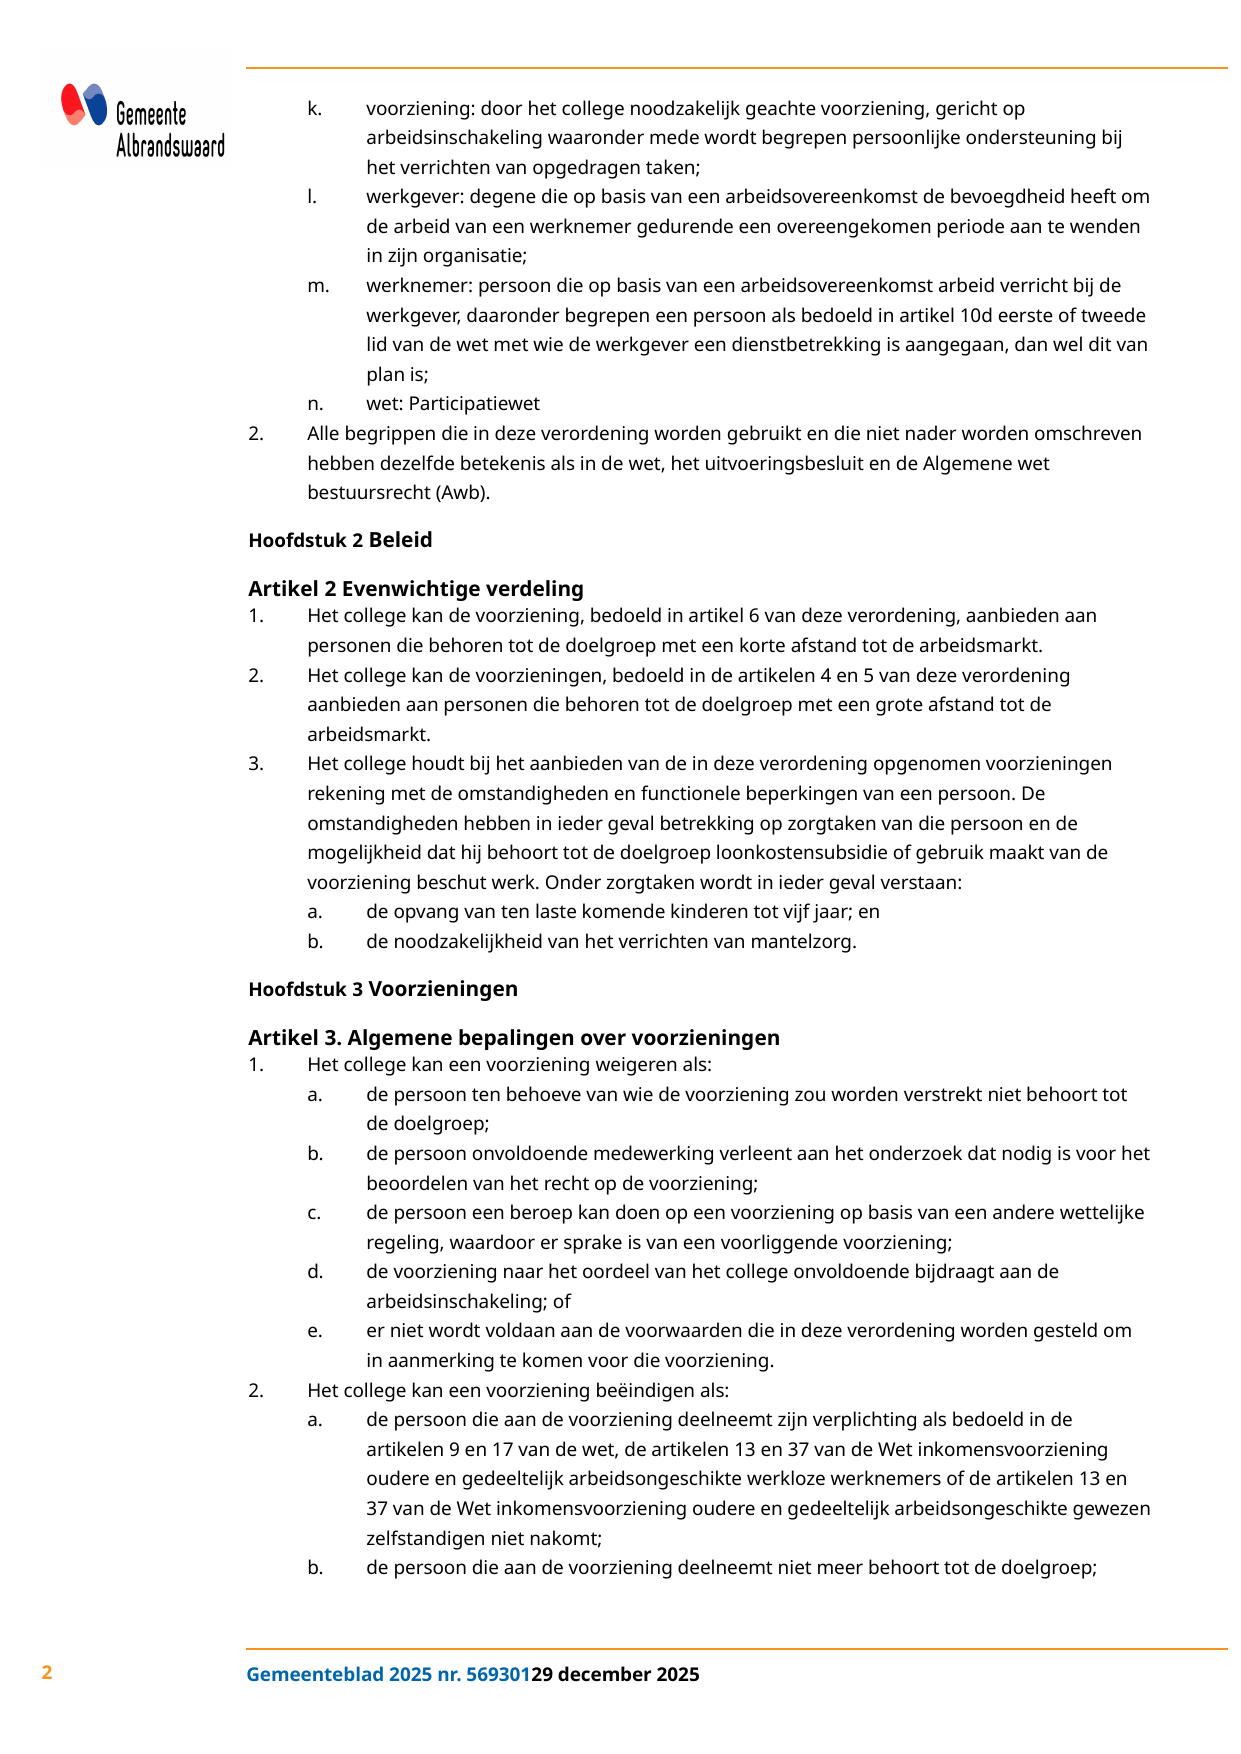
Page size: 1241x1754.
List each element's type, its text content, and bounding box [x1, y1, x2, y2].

text Hoofdstuk 2 Beleid [248, 525, 1152, 553]
list de persoon ten behoeve van wie de voorziening zou worden verstrekt niet behoort tot de doelgroep; [307, 1081, 1152, 1136]
text Hoofdstuk 3 Voorzieningen [248, 974, 1152, 1002]
list Het college kan de voorziening, bedoeld in artikel 6 van deze verordening, aanbieden aan personen die behoren tot de doelgroep met een korte afstand tot de arbeidsmarkt. [248, 603, 1152, 658]
list voorziening: door het college noodzakelijk geachte voorziening, gericht op arbeidsinschakeling waaronder mede wordt begrepen persoonlijke ondersteuning bij het verrichten van opgedragen taken; [307, 95, 1152, 180]
text Artikel 2 Evenwichtige verdeling [248, 574, 1152, 603]
list werkgever: degene die op basis van een arbeidsovereenkomst de bevoegdheid heeft om de arbeid van een werknemer gedurende een overeengekomen periode aan te wenden in zijn organisatie; [307, 183, 1152, 268]
list de noodzakelijkheid van het verrichten van mantelzorg. [307, 928, 1152, 954]
list Het college kan de voorzieningen, bedoeld in de artikelen 4 en 5 van deze verordening aanbieden aan personen die behoren tot de doelgroep met een grote afstand tot de arbeidsmarkt. [248, 662, 1152, 747]
list er niet wordt voldaan aan de voorwaarden die in deze verordening worden gesteld om in aanmerking te komen voor die voorziening. [307, 1318, 1152, 1373]
picture [41, 47, 231, 172]
list de persoon een beroep kan doen op een voorziening op basis van een andere wettelijke regeling, waardoor er sprake is van een voorliggende voorziening; [307, 1199, 1152, 1255]
list de persoon onvoldoende medewerking verleent aan het onderzoek dat nodig is voor het beoordelen van het recht op de voorziening; [307, 1140, 1152, 1196]
text Artikel 3. Algemene bepalingen over voorzieningen [248, 1023, 1152, 1051]
list de opvang van ten laste komende kinderen tot vijf jaar; en [307, 898, 1152, 924]
list Het college kan een voorziening beëindigen als: [248, 1377, 1152, 1403]
list de persoon die aan de voorziening deelneemt zijn verplichting als bedoeld in de artikelen 9 en 17 van de wet, de artikelen 13 en 37 van de Wet inkomensvoorziening oudere en gedeeltelijk arbeidsongeschikte werkloze werknemers of de artikelen 13 en 37 van de Wet inkomensvoorziening oudere en gedeeltelijk arbeidsongeschikte gewezen zelfstandigen niet nakomt; [307, 1406, 1152, 1551]
list Het college houdt bij het aanbieden van de in deze verordening opgenomen voorzieningen rekening met de omstandigheden en functionele beperkingen van een persoon. De omstandigheden hebben in ieder geval betrekking op zorgtaken van die persoon en de mogelijkheid dat hij behoort tot de doelgroep loonkostensubsidie of gebruik maakt van de voorziening beschut werk. Onder zorgtaken wordt in ieder geval verstaan: [248, 751, 1152, 895]
list Alle begrippen die in deze verordening worden gebruikt en die niet nader worden omschreven hebben dezelfde betekenis als in de wet, het uitvoeringsbesluit en de Algemene wet bestuursrecht (Awb). [248, 420, 1152, 505]
list Het college kan een voorziening weigeren als: [248, 1051, 1152, 1077]
list de voorziening naar het oordeel van het college onvoldoende bijdraagt aan de arbeidsinschakeling; of [307, 1258, 1152, 1314]
list wet: Participatiewet [307, 391, 1152, 416]
list de persoon die aan de voorziening deelneemt niet meer behoort tot de doelgroep; [307, 1554, 1152, 1580]
list werknemer: persoon die op basis van een arbeidsovereenkomst arbeid verricht bij de werkgever, daaronder begrepen een persoon als bedoeld in artikel 10d eerste of tweede lid van de wet met wie de werkgever een dienstbetrekking is aangegaan, dan wel dit van plan is; [307, 272, 1152, 387]
